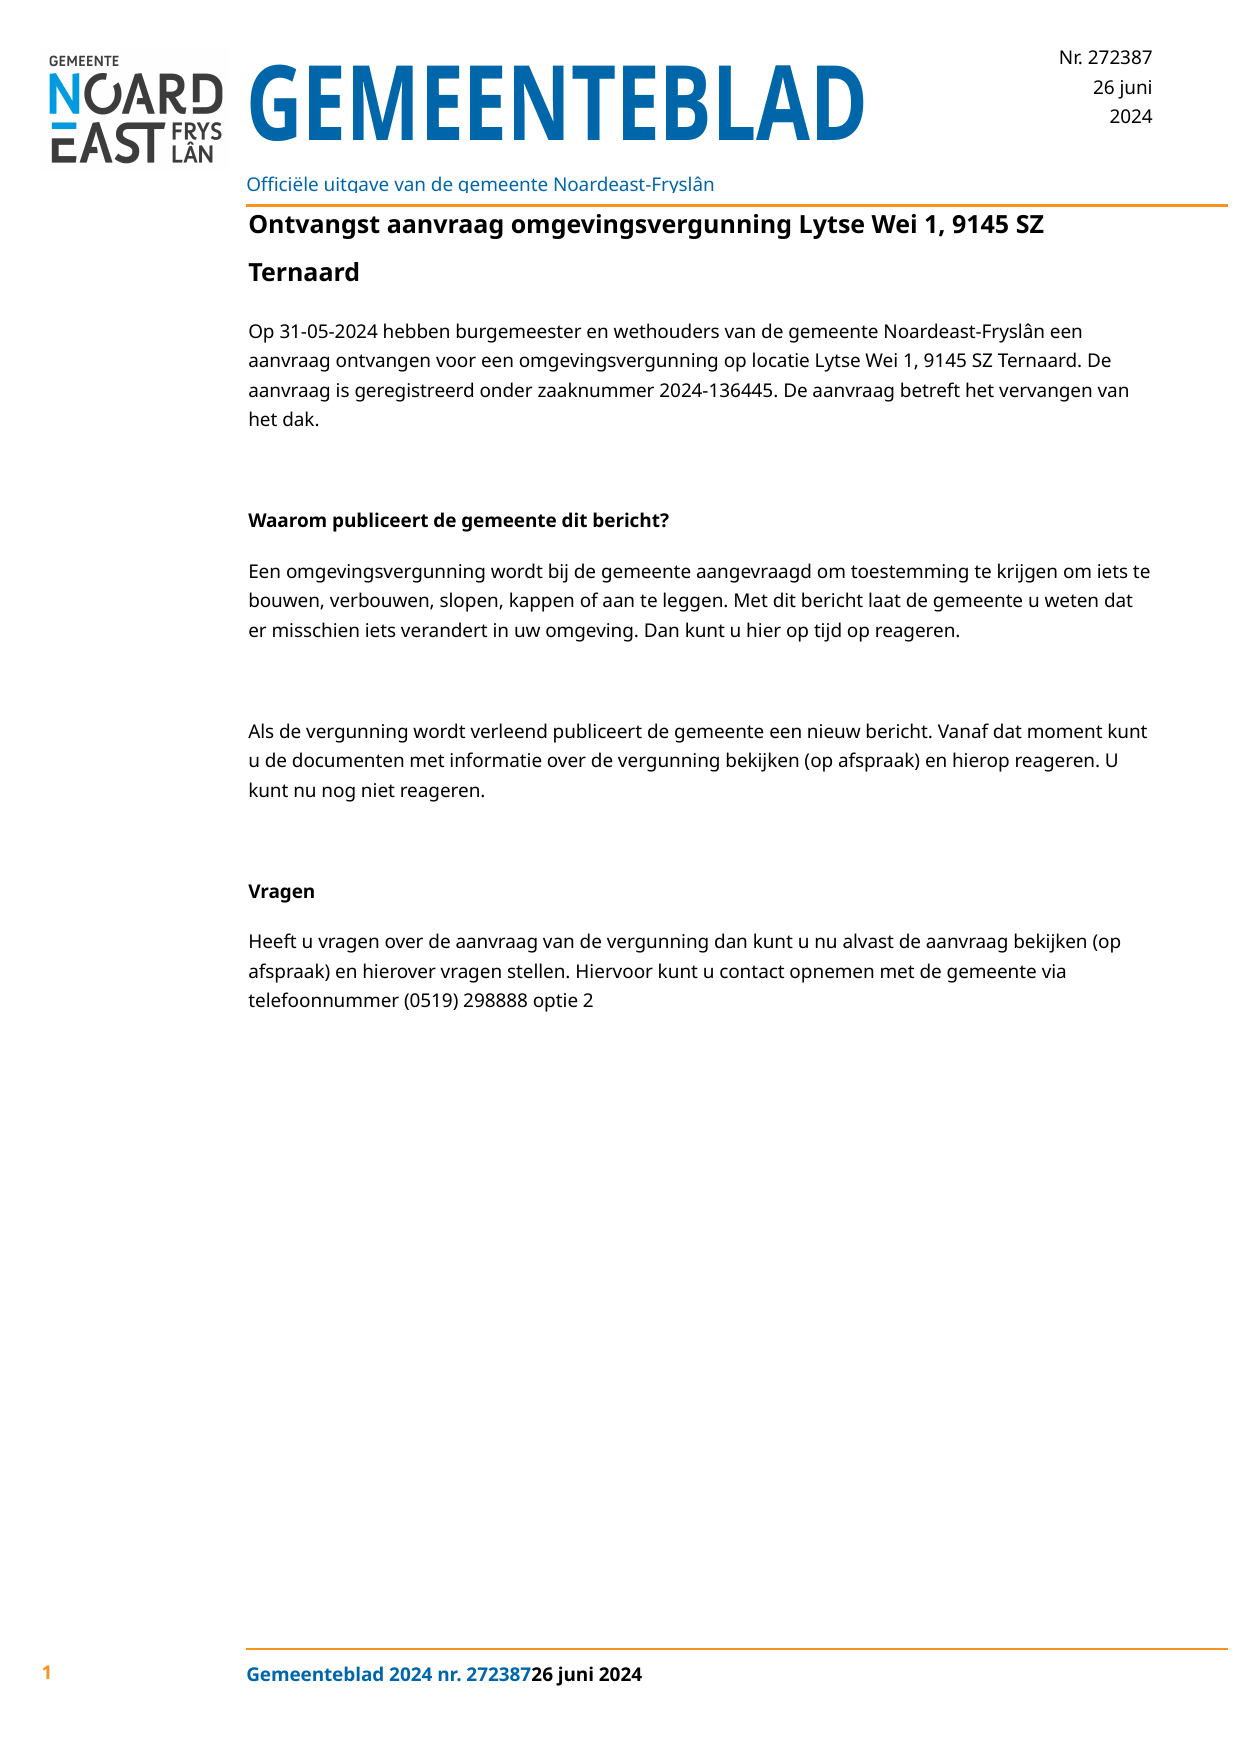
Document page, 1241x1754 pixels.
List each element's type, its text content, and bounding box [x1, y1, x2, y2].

text Heeft u vragen over de aanvraag van de vergunning dan kunt u nu alvast de aanvraag bekijken (op afspraak) en hierover vragen stellen. Hiervoor kunt u contact opnemen met de gemeente via telefoonnummer (0519) 298888 optie 2 [248, 928, 1152, 1013]
picture [41, 47, 231, 172]
text Ontvangst aanvraag omgevingsvergunning Lytse Wei 1, 9145 SZ Ternaard [248, 207, 1152, 288]
text Waarom publiceert de gemeente dit bericht? [248, 507, 1152, 533]
text Vragen [248, 878, 1152, 904]
text Een omgevingsvergunning wordt bij de gemeente aangevraagd om toestemming te krijgen om iets te bouwen, verbouwen, slopen, kappen of aan te leggen. Met dit bericht laat de gemeente u weten dat er misschien iets verandert in uw omgeving. Dan kunt u hier op tijd op reageren. [248, 558, 1152, 643]
text Als de vergunning wordt verleend publiceert de gemeente een nieuw bericht. Vanaf dat moment kunt u de documenten met informatie over de vergunning bekijken (op afspraak) en hierop reageren. U kunt nu nog niet reageren. [248, 718, 1152, 803]
text Op 31-05-2024 hebben burgemeester en wethouders van de gemeente Noardeast-Fryslân een aanvraag ontvangen voor een omgevingsvergunning op locatie Lytse Wei 1, 9145 SZ Ternaard. De aanvraag is geregistreerd onder zaaknummer 2024-136445. De aanvraag betreft het vervangen van het dak. [248, 318, 1152, 432]
